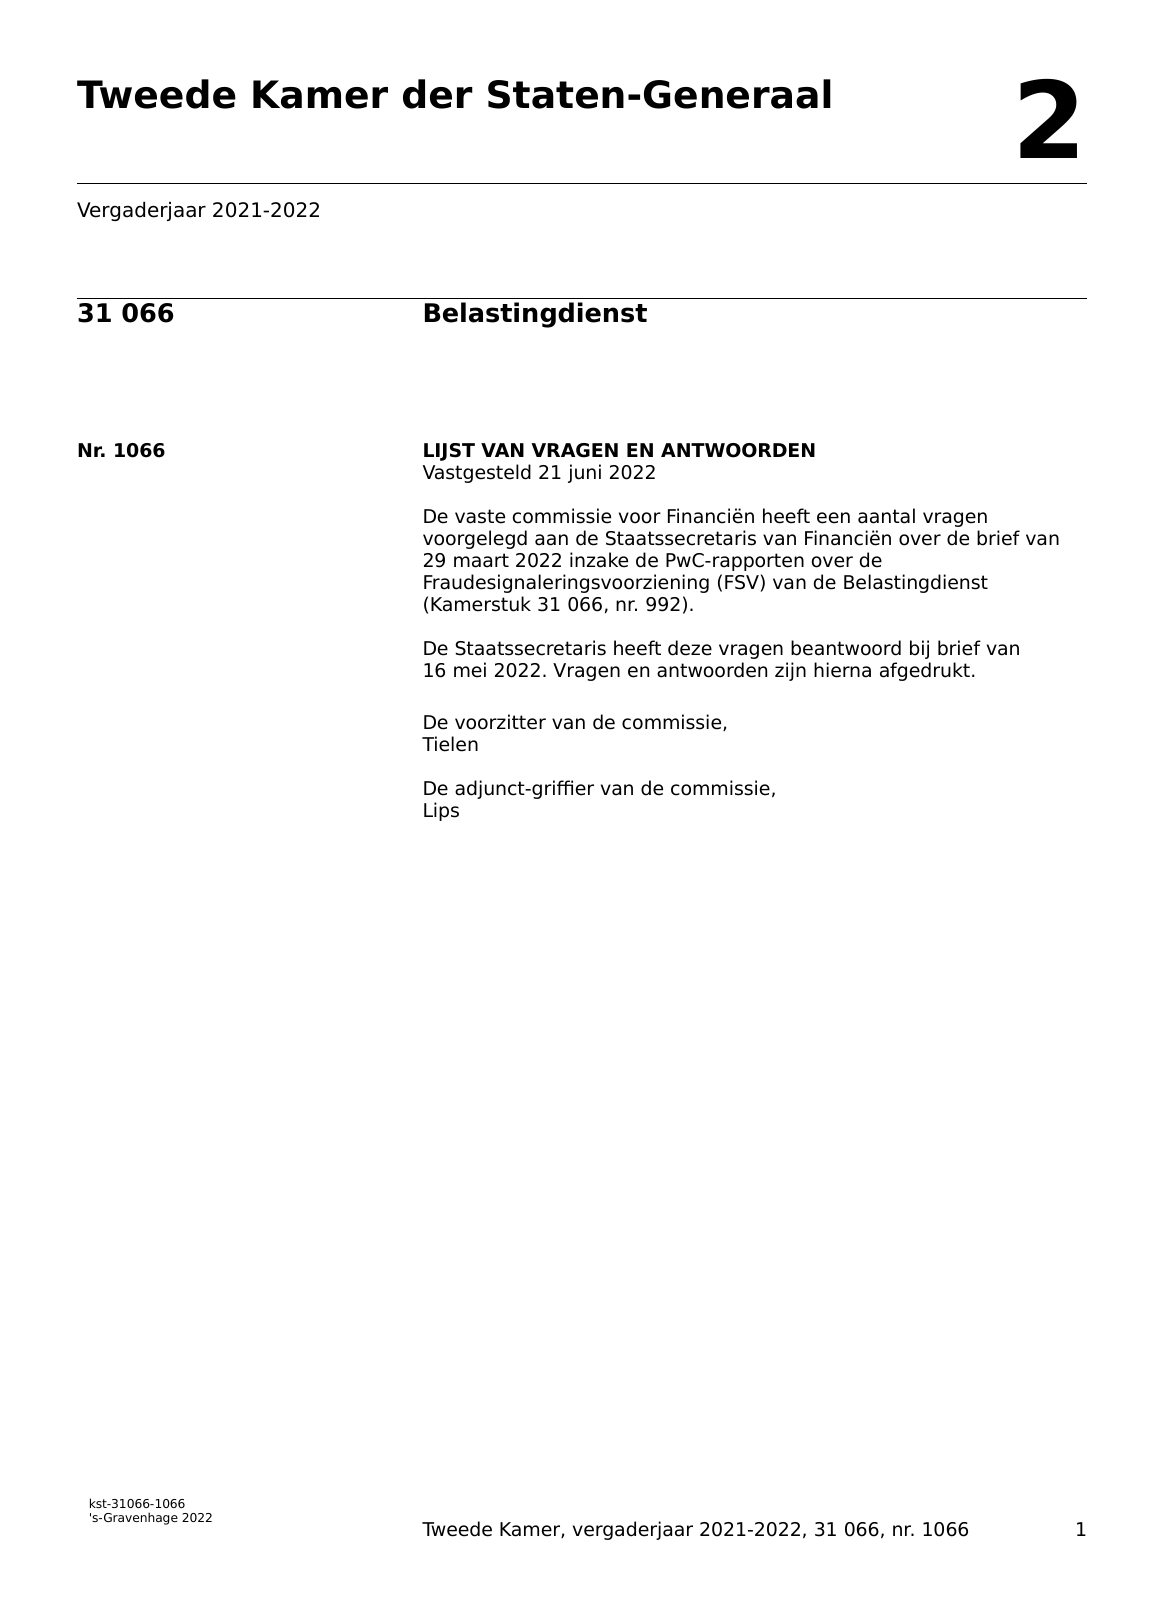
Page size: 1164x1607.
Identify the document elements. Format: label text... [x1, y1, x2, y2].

table_header Tweede Kamer der Staten-Generaal [77, 59, 886, 183]
text kst-31066-1066 [88, 1497, 323, 1511]
table_header 2 [886, 59, 1087, 183]
text 's-Gravenhage 2022 [88, 1511, 323, 1525]
text De adjunct-griffier van de commissie, Lips [422, 778, 1087, 822]
subtitle Nr. 1066 LIJST VAN VRAGEN EN ANTWOORDEN [77, 440, 1087, 462]
text Vastgesteld 21 juni 2022 [422, 462, 1087, 484]
text De Staatssecretaris heeft deze vragen beantwoord bij brief van 16 mei 2022. Vragen en antwoorden zijn hierna afgedrukt. [422, 638, 1087, 682]
subtitle 31 066 Belastingdienst [77, 299, 1087, 329]
text De vaste commissie voor Financiën heeft een aantal vragen voorgelegd aan de Staatssecretaris van Financiën over de brief van 29 maart 2022 inzake de PwC-rapporten over de Fraudesignaleringsvoorziening (FSV) van de Belastingdienst (Kamerstuk 31 066, nr. 992). [422, 506, 1087, 616]
table_cell Vergaderjaar 2021-2022 [77, 184, 1087, 298]
text De voorzitter van de commissie, Tielen [422, 712, 1087, 756]
